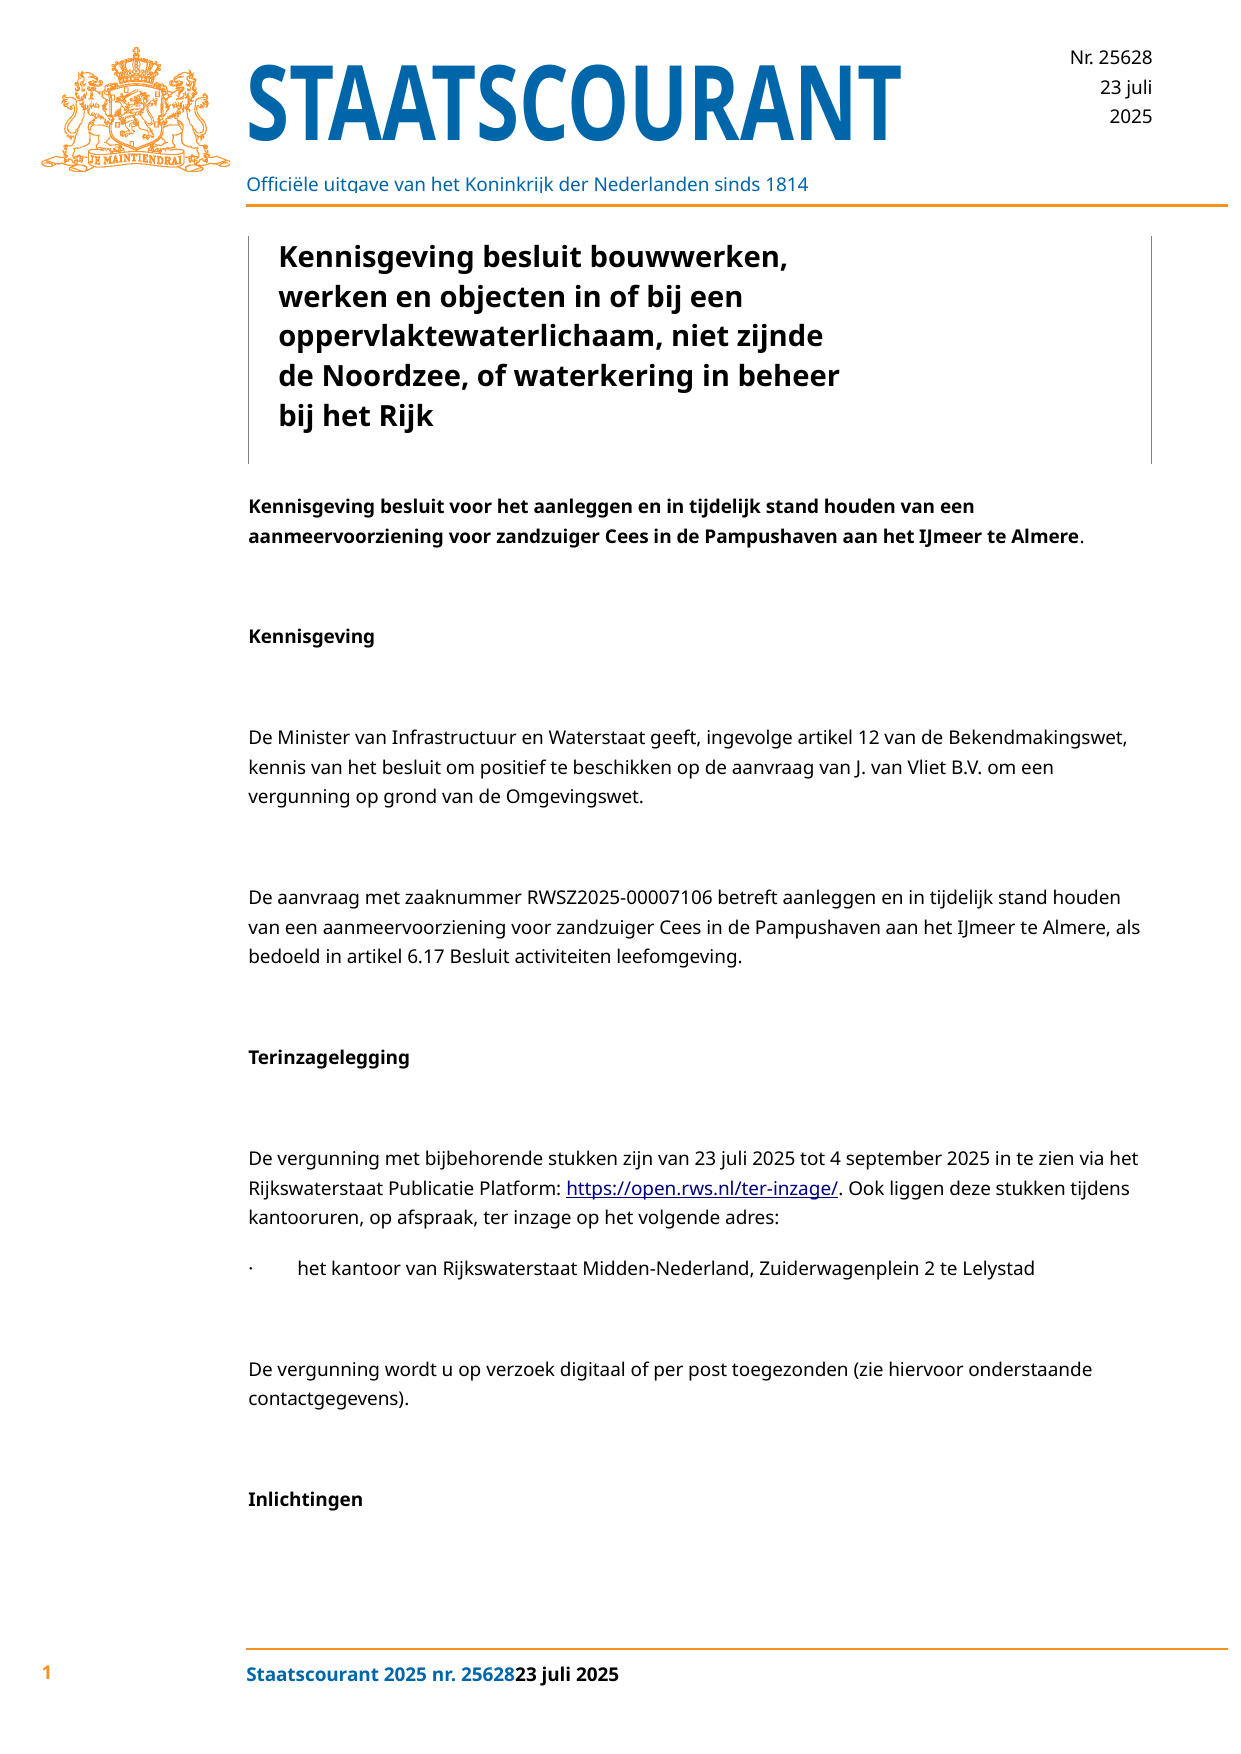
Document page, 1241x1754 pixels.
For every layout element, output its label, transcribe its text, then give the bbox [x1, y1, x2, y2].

text De aanvraag met zaaknummer RWSZ2025-00007106 betreft aanleggen en in tijdelijk stand houden van een aanmeervoorziening voor zandzuiger Cees in de Pampushaven aan het IJmeer te Almere, als bedoeld in artikel 6.17 Besluit activiteiten leefomgeving. [248, 884, 1152, 969]
text Kennisgeving [248, 624, 1152, 649]
text Terinzagelegging [248, 1044, 1152, 1070]
text De vergunning met bijbehorende stukken zijn van 23 juli 2025 tot 4 september 2025 in te zien via het Rijkswaterstaat Publicatie Platform: https://open.rws.nl/ter-inzage/. Ook liggen deze stukken tijdens kantooruren, op afspraak, ter inzage op het volgende adres: [248, 1145, 1152, 1230]
table_header [850, 414, 1151, 464]
table_header Kennisgeving besluit bouwwerken, werken en objecten in of bij een oppervlaktewaterlichaam, niet zijnde de Noordzee, of waterkering in beheer bij het Rijk [249, 236, 850, 464]
text De Minister van Infrastructuur en Waterstaat geeft, ingevolge artikel 12 van de Bekendmakingswet, kennis van het besluit om positief te beschikken op de aanvraag van J. van Vliet B.V. om een vergunning op grond van de Omgevingswet. [248, 724, 1152, 809]
table_header [850, 236, 912, 413]
text · het kantoor van Rijkswaterstaat Midden-Nederland, Zuiderwagenplein 2 te Lelystad [248, 1255, 1152, 1281]
text De vergunning wordt u op verzoek digitaal of per post toegezonden (zie hiervoor onderstaande contactgegevens). [248, 1356, 1152, 1411]
text Kennisgeving besluit voor het aanleggen en in tijdelijk stand houden van een aanmeervoorziening voor zandzuiger Cees in de Pampushaven aan het IJmeer te Almere. [248, 493, 1152, 549]
table_header [1090, 236, 1151, 413]
text Inlichtingen [248, 1486, 1152, 1512]
picture [912, 236, 1090, 414]
picture [41, 47, 231, 172]
